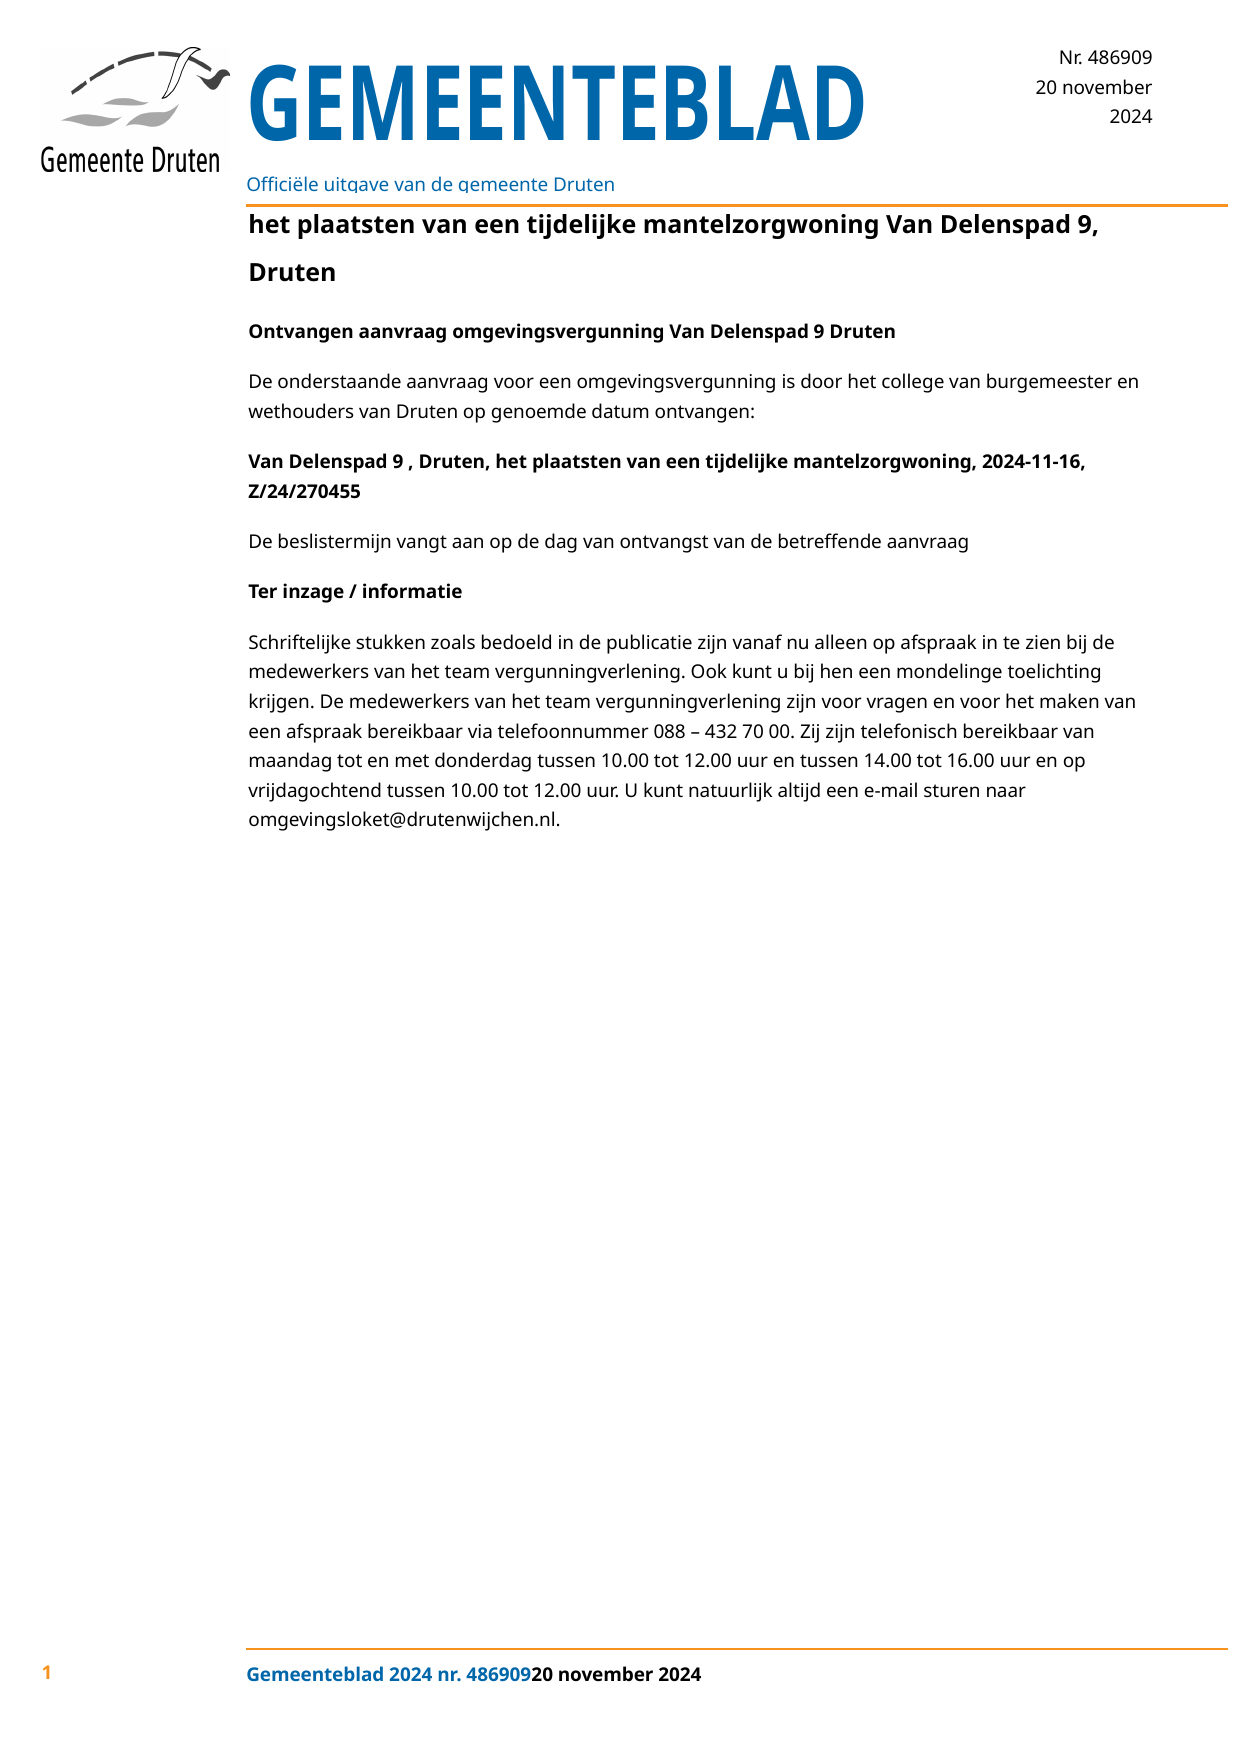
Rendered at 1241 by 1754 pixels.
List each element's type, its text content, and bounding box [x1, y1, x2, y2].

text Ter inzage / informatie [248, 579, 1152, 604]
text De beslistermijn vangt aan op de dag van ontvangst van de betreffende aanvraag [248, 528, 1152, 554]
text Schriftelijke stukken zoals bedoeld in de publicatie zijn vanaf nu alleen op afspraak in te zien bij de medewerkers van het team vergunningverlening. Ook kunt u bij hen een mondelinge toelichting krijgen. De medewerkers van het team vergunningverlening zijn voor vragen en voor het maken van een afspraak bereikbaar via telefoonnummer 088 – 432 70 00. Zij zijn telefonisch bereikbaar van maandag tot en met donderdag tussen 10.00 tot 12.00 uur en tussen 14.00 tot 16.00 uur en op vrijdagochtend tussen 10.00 tot 12.00 uur. U kunt natuurlijk altijd een e-mail sturen naar omgevingsloket@drutenwijchen.nl. [248, 629, 1152, 832]
text het plaatsten van een tijdelijke mantelzorgwoning Van Delenspad 9, Druten [248, 207, 1152, 288]
text Ontvangen aanvraag omgevingsvergunning Van Delenspad 9 Druten [248, 318, 1152, 344]
text Van Delenspad 9 , Druten, het plaatsten van een tijdelijke mantelzorgwoning, 2024-11-16, Z/24/270455 [248, 448, 1152, 504]
text De onderstaande aanvraag voor een omgevingsvergunning is door het college van burgemeester en wethouders van Druten op genoemde datum ontvangen: [248, 368, 1152, 424]
picture [41, 47, 231, 172]
